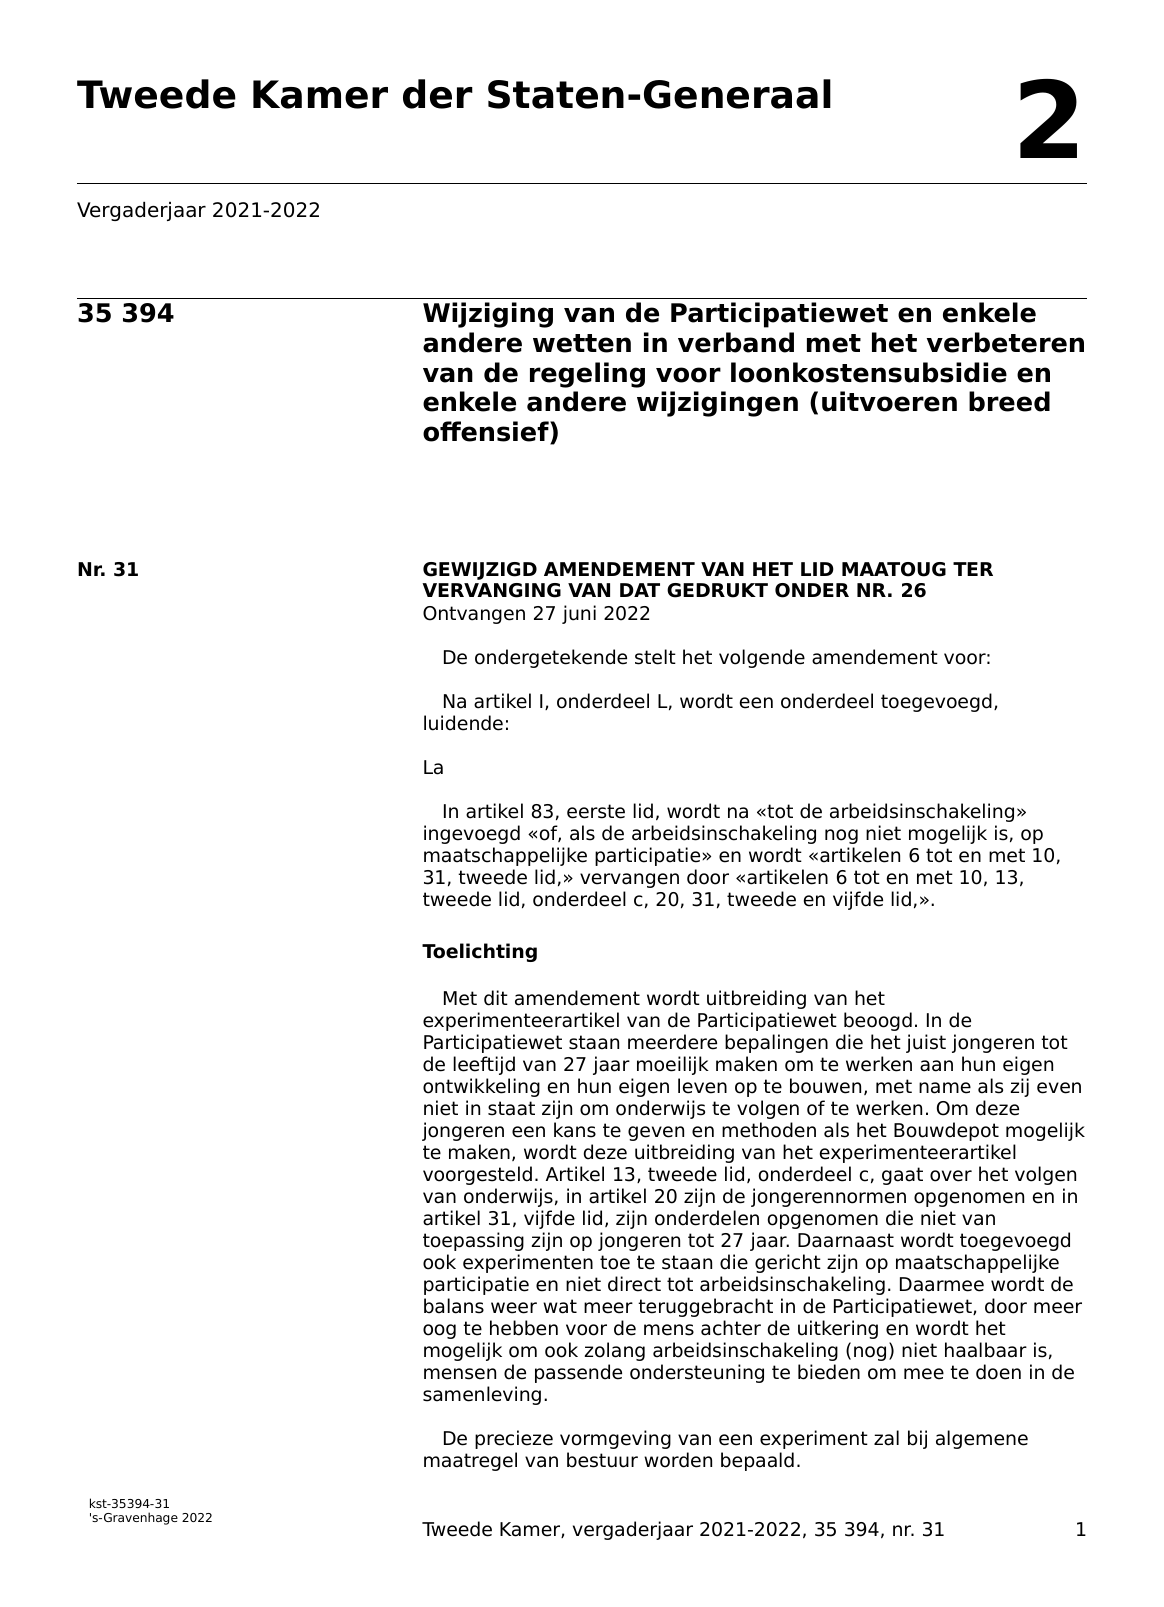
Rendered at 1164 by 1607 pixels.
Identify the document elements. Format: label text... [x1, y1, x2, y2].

subtitle Nr. 31 GEWIJZIGD AMENDEMENT VAN HET LID MAATOUG TER VERVANGING VAN DAT GEDRUKT ONDER NR. 26 [77, 558, 1087, 602]
text Na artikel I, onderdeel L, wordt een onderdeel toegevoegd, luidende: [422, 691, 1087, 735]
table_header Tweede Kamer der Staten-Generaal [77, 59, 886, 183]
text Met dit amendement wordt uitbreiding van het experimenteerartikel van de Participatiewet beoogd. In de Participatiewet staan meerdere bepalingen die het juist jongeren tot de leeftijd van 27 jaar moeilijk maken om te werken aan hun eigen ontwikkeling en hun eigen leven op te bouwen, met name als zij even niet in staat zijn om onderwijs te volgen of te werken. Om deze jongeren een kans te geven en methoden als het Bouwdepot mogelijk te maken, wordt deze uitbreiding van het experimenteerartikel voorgesteld. Artikel 13, tweede lid, onderdeel c, gaat over het volgen van onderwijs, in artikel 20 zijn de jongerennormen opgenomen en in artikel 31, vijfde lid, zijn onderdelen opgenomen die niet van toepassing zijn op jongeren tot 27 jaar. Daarnaast wordt toegevoegd ook experimenten toe te staan die gericht zijn op maatschappelijke participatie en niet direct tot arbeidsinschakeling. Daarmee wordt de balans weer wat meer teruggebracht in de Participatiewet, door meer oog te hebben voor de mens achter de uitkering en wordt het mogelijk om ook zolang arbeidsinschakeling (nog) niet haalbaar is, mensen de passende ondersteuning te bieden om mee te doen in de samenleving. [422, 988, 1087, 1406]
text 's-Gravenhage 2022 [88, 1511, 323, 1525]
text kst-35394-31 [88, 1497, 323, 1511]
text La [422, 757, 1087, 779]
text De ondergetekende stelt het volgende amendement voor: [422, 647, 1087, 668]
subtitle Toelichting [422, 941, 1087, 963]
table_cell Vergaderjaar 2021-2022 [77, 184, 1087, 298]
text Ontvangen 27 juni 2022 [422, 602, 1087, 624]
text De precieze vormgeving van een experiment zal bij algemene maatregel van bestuur worden bepaald. [422, 1428, 1087, 1472]
table_header 2 [886, 59, 1087, 183]
subtitle 35 394 Wijziging van de Participatiewet en enkele andere wetten in verband met het verbeteren van de regeling voor loonkostensubsidie en enkele andere wijzigingen (uitvoeren breed offensief) [77, 299, 1087, 447]
text In artikel 83, eerste lid, wordt na «tot de arbeidsinschakeling» ingevoegd «of, als de arbeidsinschakeling nog niet mogelijk is, op maatschappelijke participatie» en wordt «artikelen 6 tot en met 10, 31, tweede lid,» vervangen door «artikelen 6 tot en met 10, 13, tweede lid, onderdeel c, 20, 31, tweede en vijfde lid,». [422, 801, 1087, 911]
